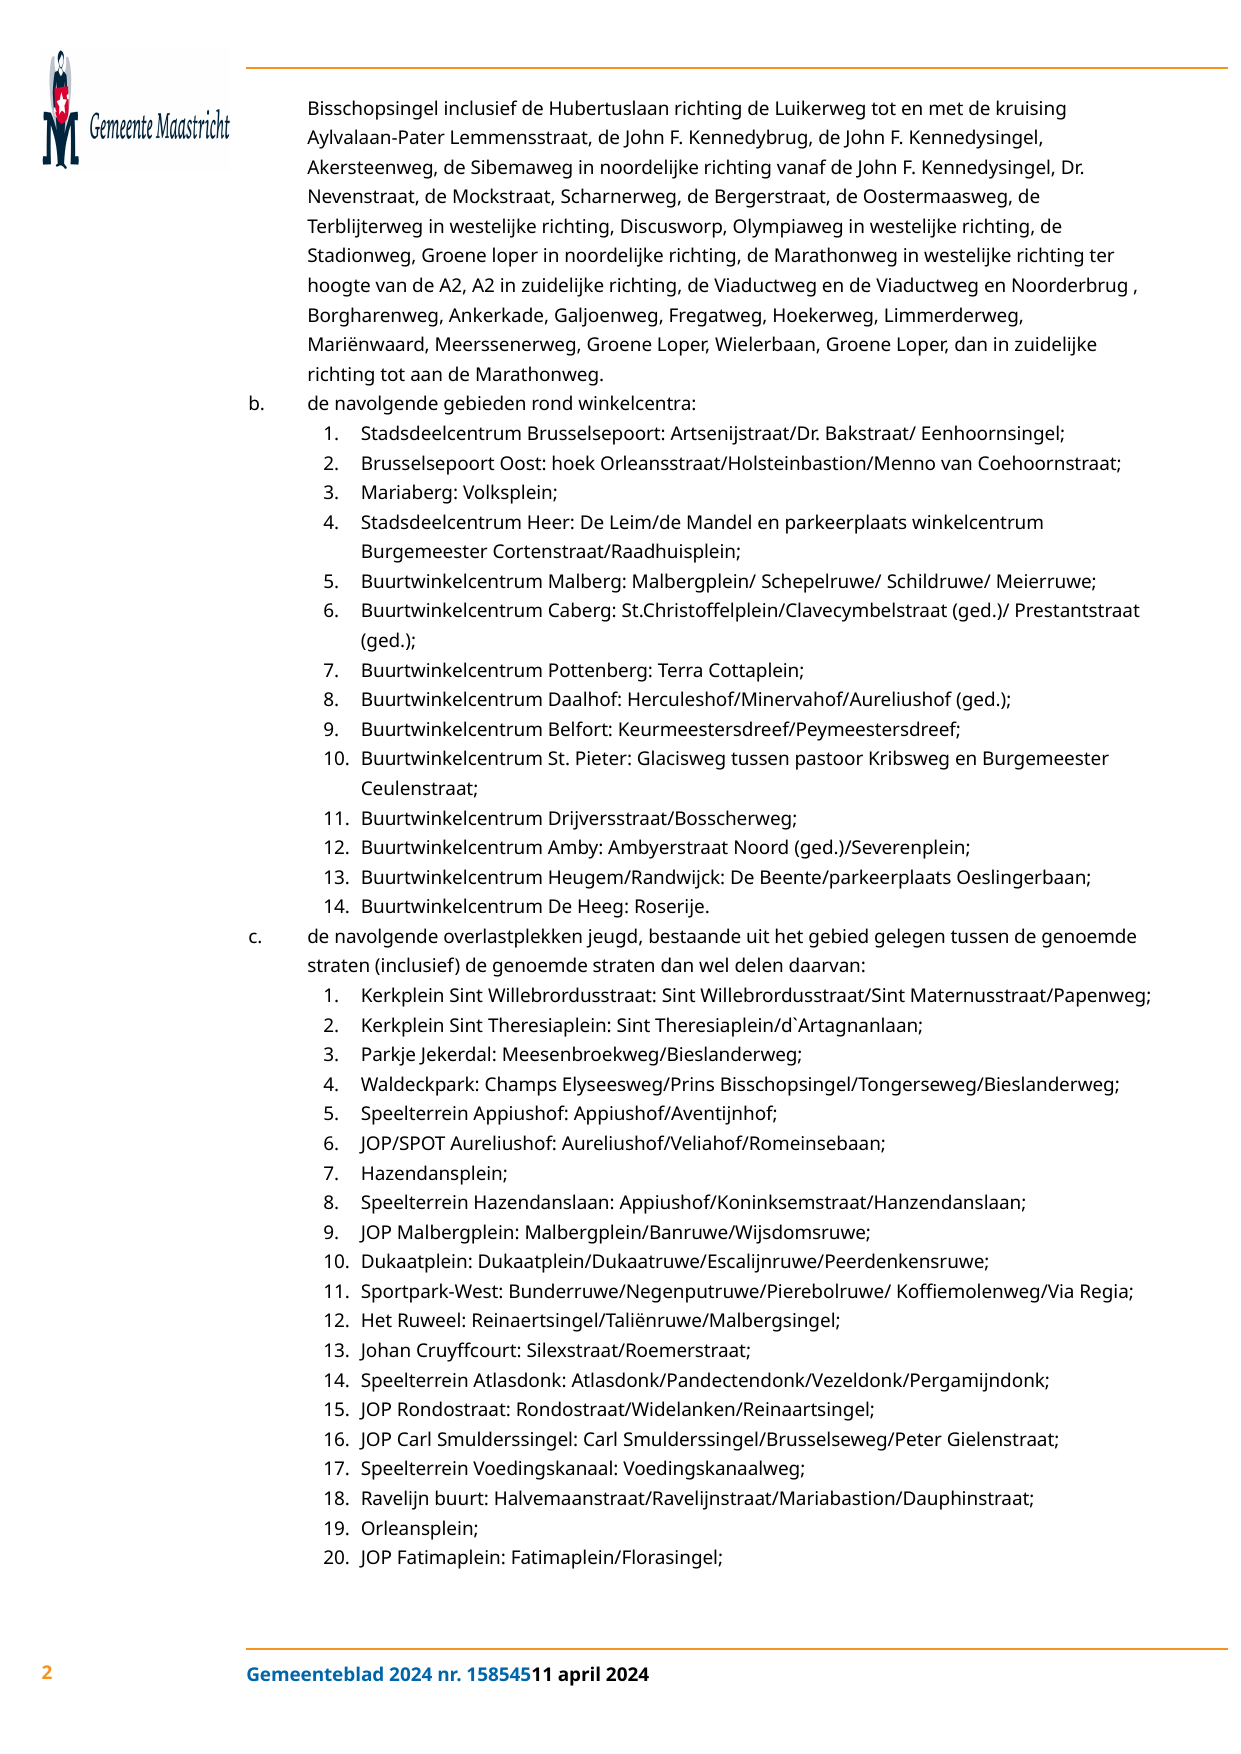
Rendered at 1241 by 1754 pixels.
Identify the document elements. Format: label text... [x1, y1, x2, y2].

list JOP Fatimaplein: Fatimaplein/Florasingel; [323, 1544, 1152, 1570]
list JOP Rondostraat: Rondostraat/Widelanken/Reinaartsingel; [323, 1396, 1152, 1422]
list Buurtwinkelcentrum Caberg: St.Christoffelplein/Clavecymbelstraat (ged.)/ Prestantstraat (ged.); [323, 598, 1152, 653]
list Brusselsepoort Oost: hoek Orleansstraat/Holsteinbastion/Menno van Coehoornstraat; [323, 450, 1152, 476]
list de navolgende gebieden rond winkelcentra: [248, 391, 1152, 416]
list Speelterrein Hazendanslaan: Appiushof/Koninksemstraat/Hanzendanslaan; [323, 1189, 1152, 1215]
list JOP Carl Smulderssingel: Carl Smulderssingel/Brusselseweg/Peter Gielenstraat; [323, 1426, 1152, 1452]
list Johan Cruyffcourt: Silexstraat/Roemerstraat; [323, 1337, 1152, 1363]
list Hazendansplein; [323, 1160, 1152, 1186]
list Parkje Jekerdal: Meesenbroekweg/Bieslanderweg; [323, 1041, 1152, 1067]
list de navolgende overlastplekken jeugd, bestaande uit het gebied gelegen tussen de genoemde straten (inclusief) de genoemde straten dan wel delen daarvan: [248, 923, 1152, 978]
list JOP/SPOT Aureliushof: Aureliushof/Veliahof/Romeinsebaan; [323, 1130, 1152, 1156]
list Buurtwinkelcentrum Drijversstraat/Bosscherweg; [323, 805, 1152, 831]
list Ravelijn buurt: Halvemaanstraat/Ravelijnstraat/Mariabastion/Dauphinstraat; [323, 1485, 1152, 1511]
list Bisschopsingel inclusief de Hubertuslaan richting de Luikerweg tot en met de kruising Aylvalaan-Pater Lemmensstraat, de John F. Kennedybrug, de John F. Kennedysingel, Akersteenweg, de Sibemaweg in noordelijke richting vanaf de John F. Kennedysingel, Dr. Nevenstraat, de Mockstraat, Scharnerweg, de Bergerstraat, de Oostermaasweg, de Terblijterweg in westelijke richting, Discusworp, Olympiaweg in westelijke richting, de Stadionweg, Groene loper in noordelijke richting, de Marathonweg in westelijke richting ter hoogte van de A2, A2 in zuidelijke richting, de Viaductweg en de Viaductweg en Noorderbrug , Borgharenweg, Ankerkade, Galjoenweg, Fregatweg, Hoekerweg, Limmerderweg, Mariënwaard, Meerssenerweg, Groene Loper, Wielerbaan, Groene Loper, dan in zuidelijke richting tot aan de Marathonweg. [248, 95, 1152, 387]
list Speelterrein Voedingskanaal: Voedingskanaalweg; [323, 1456, 1152, 1481]
list Buurtwinkelcentrum Daalhof: Herculeshof/Minervahof/Aureliushof (ged.); [323, 686, 1152, 712]
list Kerkplein Sint Willebrordusstraat: Sint Willebrordusstraat/Sint Maternusstraat/Papenweg; [323, 982, 1152, 1008]
list Stadsdeelcentrum Heer: De Leim/de Mandel en parkeerplaats winkelcentrum Burgemeester Cortenstraat/Raadhuisplein; [323, 509, 1152, 564]
list Kerkplein Sint Theresiaplein: Sint Theresiaplein/d`Artagnanlaan; [323, 1012, 1152, 1038]
list Mariaberg: Volksplein; [323, 479, 1152, 505]
list Buurtwinkelcentrum Belfort: Keurmeestersdreef/Peymeestersdreef; [323, 716, 1152, 742]
list Sportpark-West: Bunderruwe/Negenputruwe/Pierebolruwe/ Koffiemolenweg/Via Regia; [323, 1278, 1152, 1304]
list Buurtwinkelcentrum Amby: Ambyerstraat Noord (ged.)/Severenplein; [323, 834, 1152, 860]
list Speelterrein Atlasdonk: Atlasdonk/Pandectendonk/Vezeldonk/Pergamijndonk; [323, 1367, 1152, 1393]
list Buurtwinkelcentrum Malberg: Malbergplein/ Schepelruwe/ Schildruwe/ Meierruwe; [323, 568, 1152, 594]
list Waldeckpark: Champs Elyseesweg/Prins Bisschopsingel/Tongerseweg/Bieslanderweg; [323, 1071, 1152, 1097]
list Buurtwinkelcentrum Pottenberg: Terra Cottaplein; [323, 657, 1152, 683]
list Speelterrein Appiushof: Appiushof/Aventijnhof; [323, 1101, 1152, 1126]
list Buurtwinkelcentrum Heugem/Randwijck: De Beente/parkeerplaats Oeslingerbaan; [323, 864, 1152, 890]
list Orleansplein; [323, 1515, 1152, 1541]
list Buurtwinkelcentrum De Heeg: Roserije. [323, 893, 1152, 919]
picture [41, 47, 231, 172]
list JOP Malbergplein: Malbergplein/Banruwe/Wijsdomsruwe; [323, 1219, 1152, 1245]
list Buurtwinkelcentrum St. Pieter: Glacisweg tussen pastoor Kribsweg en Burgemeester Ceulenstraat; [323, 746, 1152, 801]
list Dukaatplein: Dukaatplein/Dukaatruwe/Escalijnruwe/Peerdenkensruwe; [323, 1248, 1152, 1274]
list Het Ruweel: Reinaertsingel/Taliënruwe/Malbergsingel; [323, 1308, 1152, 1333]
list Stadsdeelcentrum Brusselsepoort: Artsenijstraat/Dr. Bakstraat/ Eenhoornsingel; [323, 420, 1152, 446]
